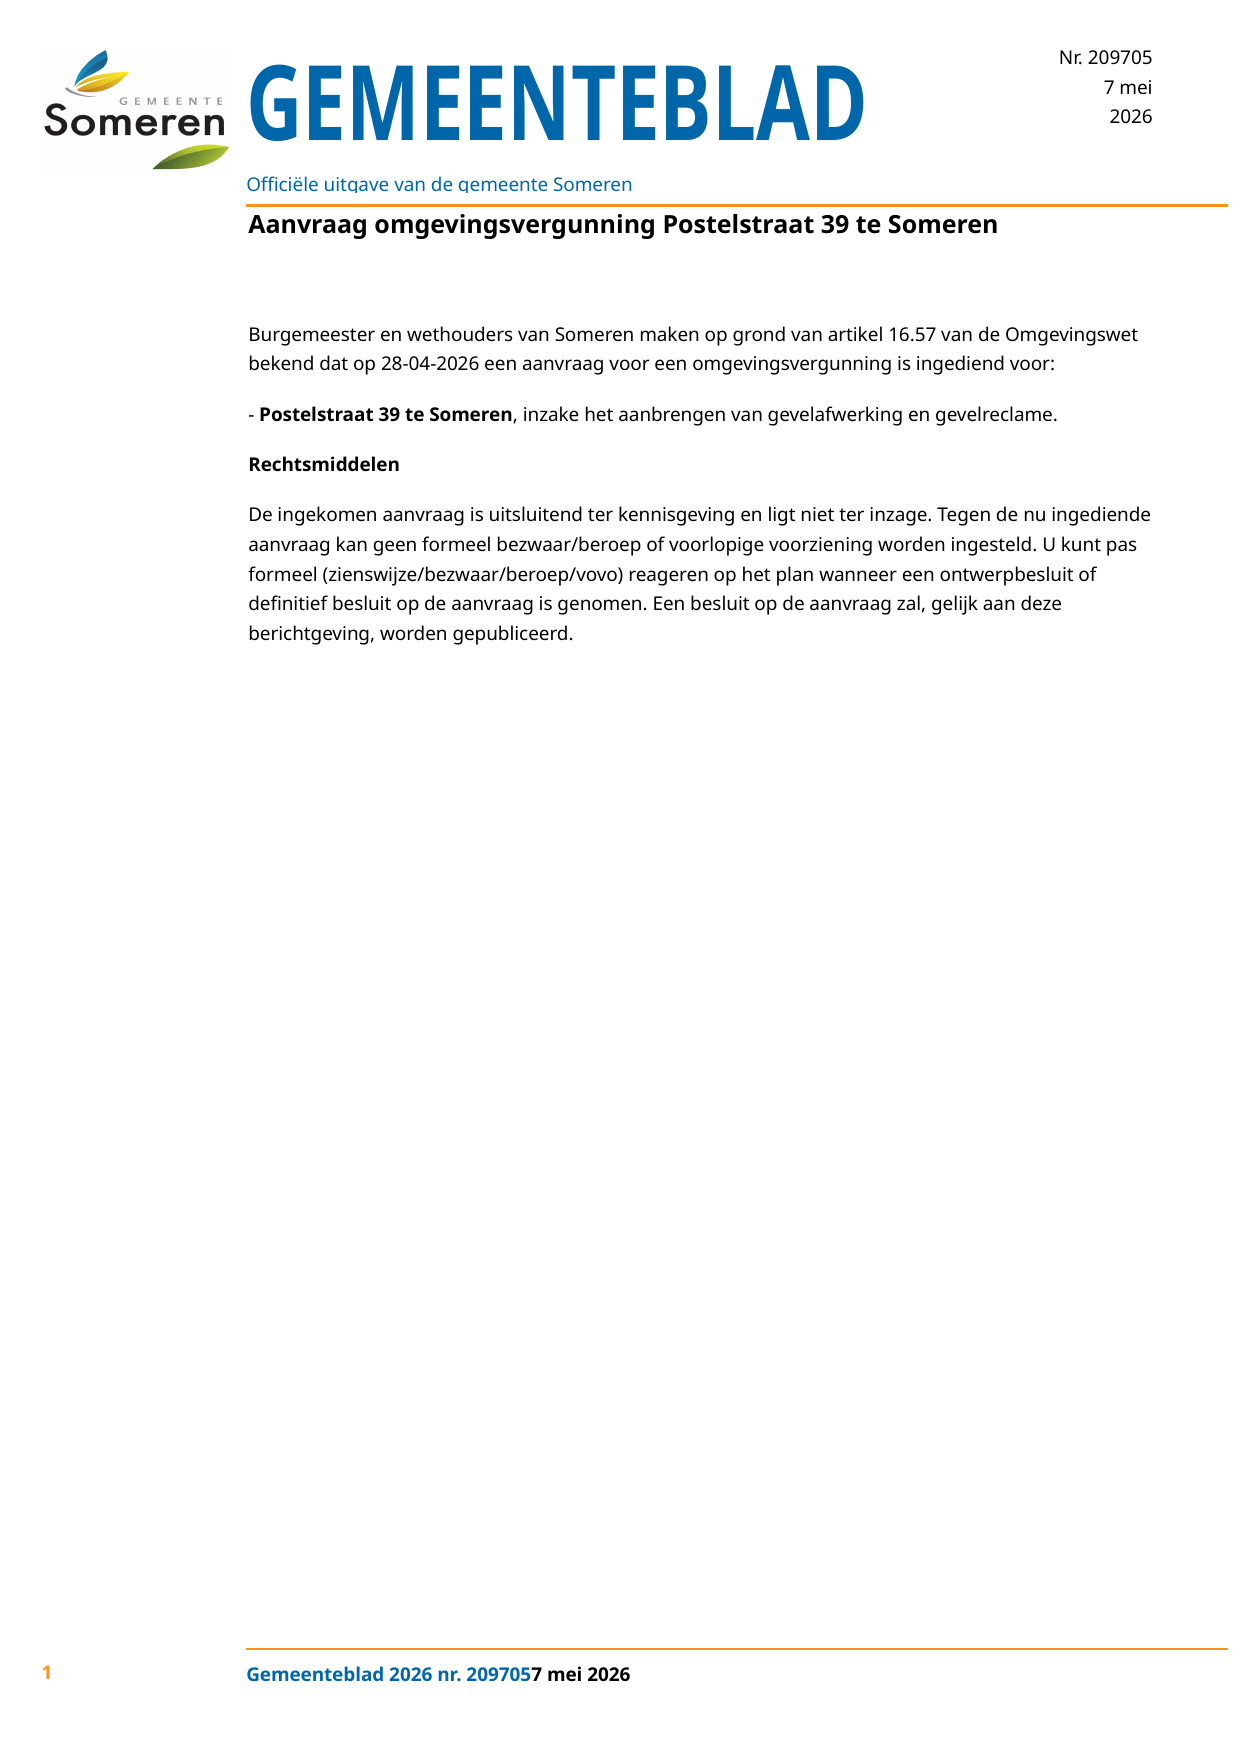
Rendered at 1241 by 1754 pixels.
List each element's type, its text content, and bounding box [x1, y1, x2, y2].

text Aanvraag omgevingsvergunning Postelstraat 39 te Someren [248, 207, 1152, 241]
text De ingekomen aanvraag is uitsluitend ter kennisgeving en ligt niet ter inzage. Tegen de nu ingediende aanvraag kan geen formeel bezwaar/beroep of voorlopige voorziening worden ingesteld. U kunt pas formeel (zienswijze/bezwaar/beroep/vovo) reageren op het plan wanneer een ontwerpbesluit of definitief besluit op de aanvraag is genomen. Een besluit op de aanvraag zal, gelijk aan deze berichtgeving, worden gepubliceerd. [248, 502, 1152, 646]
text Rechtsmiddelen [248, 451, 1152, 477]
picture [41, 47, 231, 172]
text Burgemeester en wethouders van Someren maken op grond van artikel 16.57 van de Omgevingswet bekend dat op 28-04-2026 een aanvraag voor een omgevingsvergunning is ingediend voor: [248, 321, 1152, 376]
text - Postelstraat 39 te Someren, inzake het aanbrengen van gevelafwerking en gevelreclame. [248, 401, 1152, 426]
